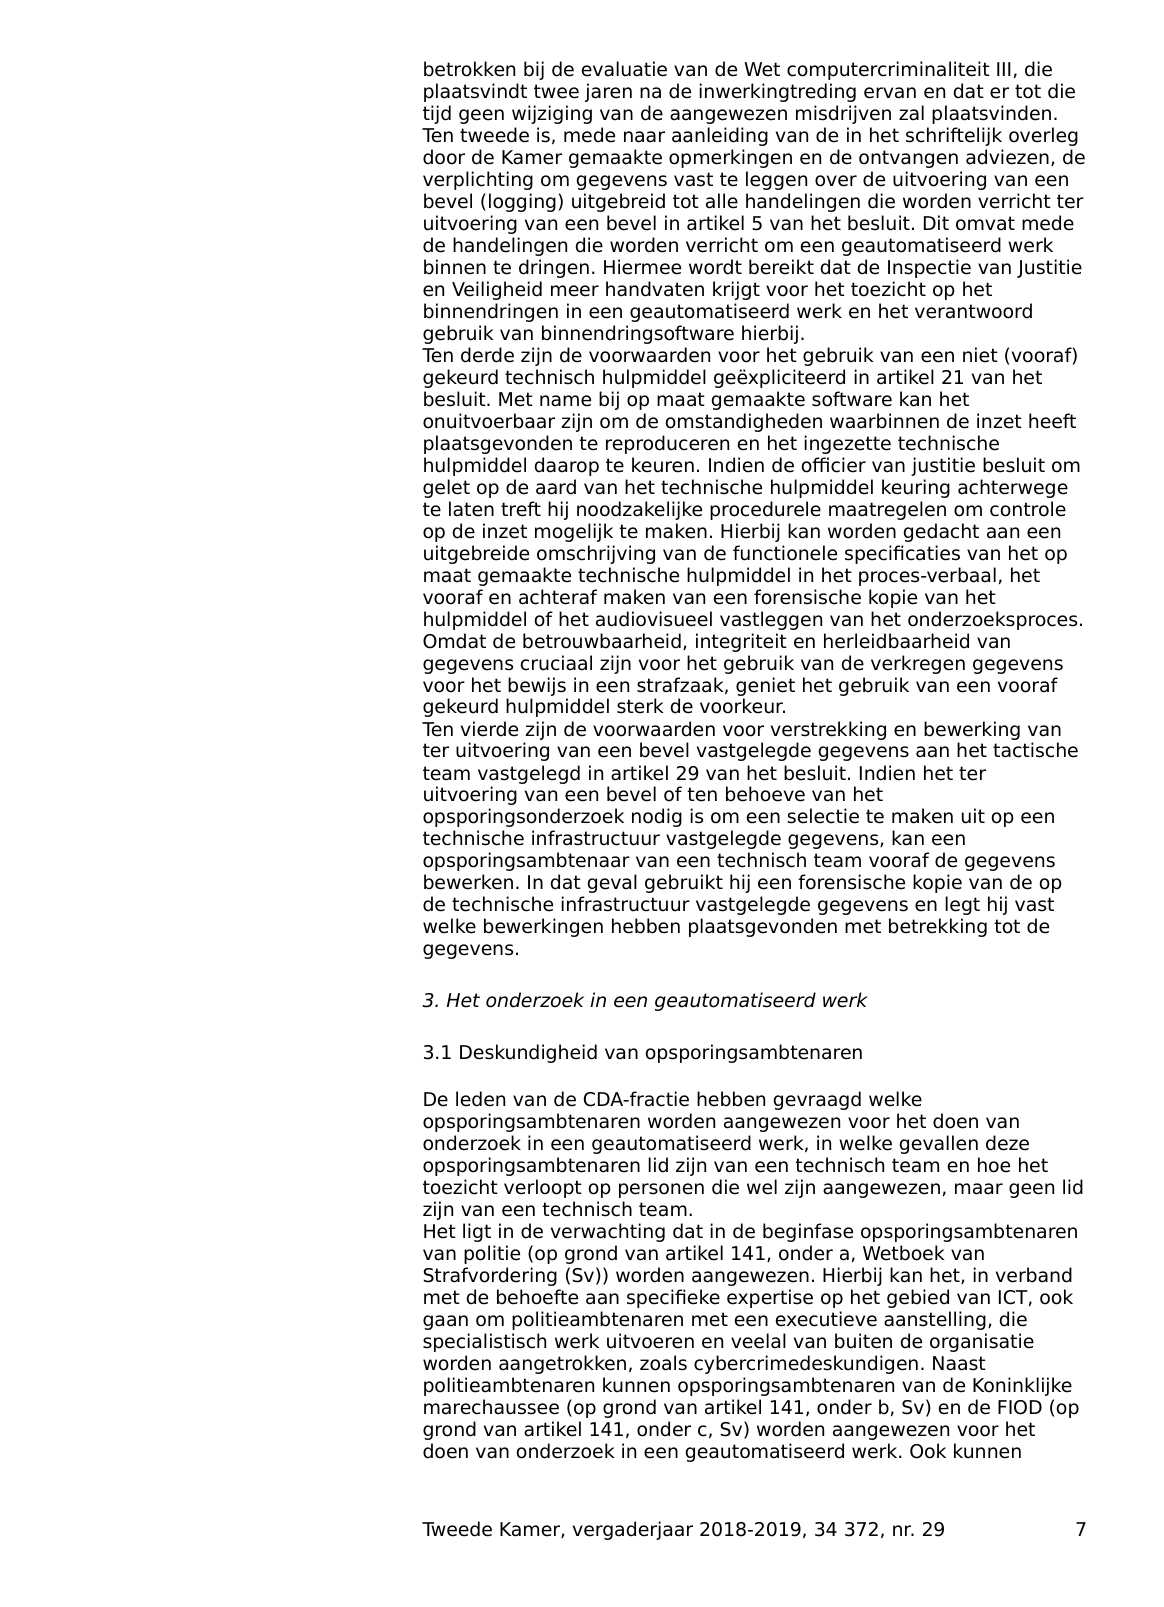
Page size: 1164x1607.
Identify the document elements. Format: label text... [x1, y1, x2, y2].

text betrokken bij de evaluatie van de Wet computercriminaliteit III, die plaatsvindt twee jaren na de inwerkingtreding ervan en dat er tot die tijd geen wijziging van de aangewezen misdrijven zal plaatsvinden. [422, 59, 1087, 125]
subtitle 3.1 Deskundigheid van opsporingsambtenaren [422, 1042, 1087, 1064]
text De leden van de CDA-fractie hebben gevraagd welke opsporingsambtenaren worden aangewezen voor het doen van onderzoek in een geautomatiseerd werk, in welke gevallen deze opsporingsambtenaren lid zijn van een technisch team en hoe het toezicht verloopt op personen die wel zijn aangewezen, maar geen lid zijn van een technisch team. [422, 1089, 1087, 1221]
text Het ligt in de verwachting dat in de beginfase opsporingsambtenaren van politie (op grond van artikel 141, onder a, Wetboek van Strafvordering (Sv)) worden aangewezen. Hierbij kan het, in verband met de behoefte aan specifieke expertise op het gebied van ICT, ook gaan om politieambtenaren met een executieve aanstelling, die specialistisch werk uitvoeren en veelal van buiten de organisatie worden aangetrokken, zoals cybercrimedeskundigen. Naast politieambtenaren kunnen opsporingsambtenaren van de Koninklijke marechaussee (op grond van artikel 141, onder b, Sv) en de FIOD (op grond van artikel 141, onder c, Sv) worden aangewezen voor het doen van onderzoek in een geautomatiseerd werk. Ook kunnen [422, 1221, 1087, 1463]
text Ten vierde zijn de voorwaarden voor verstrekking en bewerking van ter uitvoering van een bevel vastgelegde gegevens aan het tactische team vastgelegd in artikel 29 van het besluit. Indien het ter uitvoering van een bevel of ten behoeve van het opsporingsonderzoek nodig is om een selectie te maken uit op een technische infrastructuur vastgelegde gegevens, kan een opsporingsambtenaar van een technisch team vooraf de gegevens bewerken. In dat geval gebruikt hij een forensische kopie van de op de technische infrastructuur vastgelegde gegevens en legt hij vast welke bewerkingen hebben plaatsgevonden met betrekking tot de gegevens. [422, 718, 1087, 960]
text Ten tweede is, mede naar aanleiding van de in het schriftelijk overleg door de Kamer gemaakte opmerkingen en de ontvangen adviezen, de verplichting om gegevens vast te leggen over de uitvoering van een bevel (logging) uitgebreid tot alle handelingen die worden verricht ter uitvoering van een bevel in artikel 5 van het besluit. Dit omvat mede de handelingen die worden verricht om een geautomatiseerd werk binnen te dringen. Hiermee wordt bereikt dat de Inspectie van Justitie en Veiligheid meer handvaten krijgt voor het toezicht op het binnendringen in een geautomatiseerd werk en het verantwoord gebruik van binnendringsoftware hierbij. [422, 125, 1087, 345]
text Ten derde zijn de voorwaarden voor het gebruik van een niet (vooraf) gekeurd technisch hulpmiddel geëxpliciteerd in artikel 21 van het besluit. Met name bij op maat gemaakte software kan het onuitvoerbaar zijn om de omstandigheden waarbinnen de inzet heeft plaatsgevonden te reproduceren en het ingezette technische hulpmiddel daarop te keuren. Indien de officier van justitie besluit om gelet op de aard van het technische hulpmiddel keuring achterwege te laten treft hij noodzakelijke procedurele maatregelen om controle op de inzet mogelijk te maken. Hierbij kan worden gedacht aan een uitgebreide omschrijving van de functionele specificaties van het op maat gemaakte technische hulpmiddel in het proces-verbaal, het vooraf en achteraf maken van een forensische kopie van het hulpmiddel of het audiovisueel vastleggen van het onderzoeksproces. Omdat de betrouwbaarheid, integriteit en herleidbaarheid van gegevens cruciaal zijn voor het gebruik van de verkregen gegevens voor het bewijs in een strafzaak, geniet het gebruik van een vooraf gekeurd hulpmiddel sterk de voorkeur. [422, 345, 1087, 718]
subtitle 3. Het onderzoek in een geautomatiseerd werk [422, 990, 1087, 1012]
